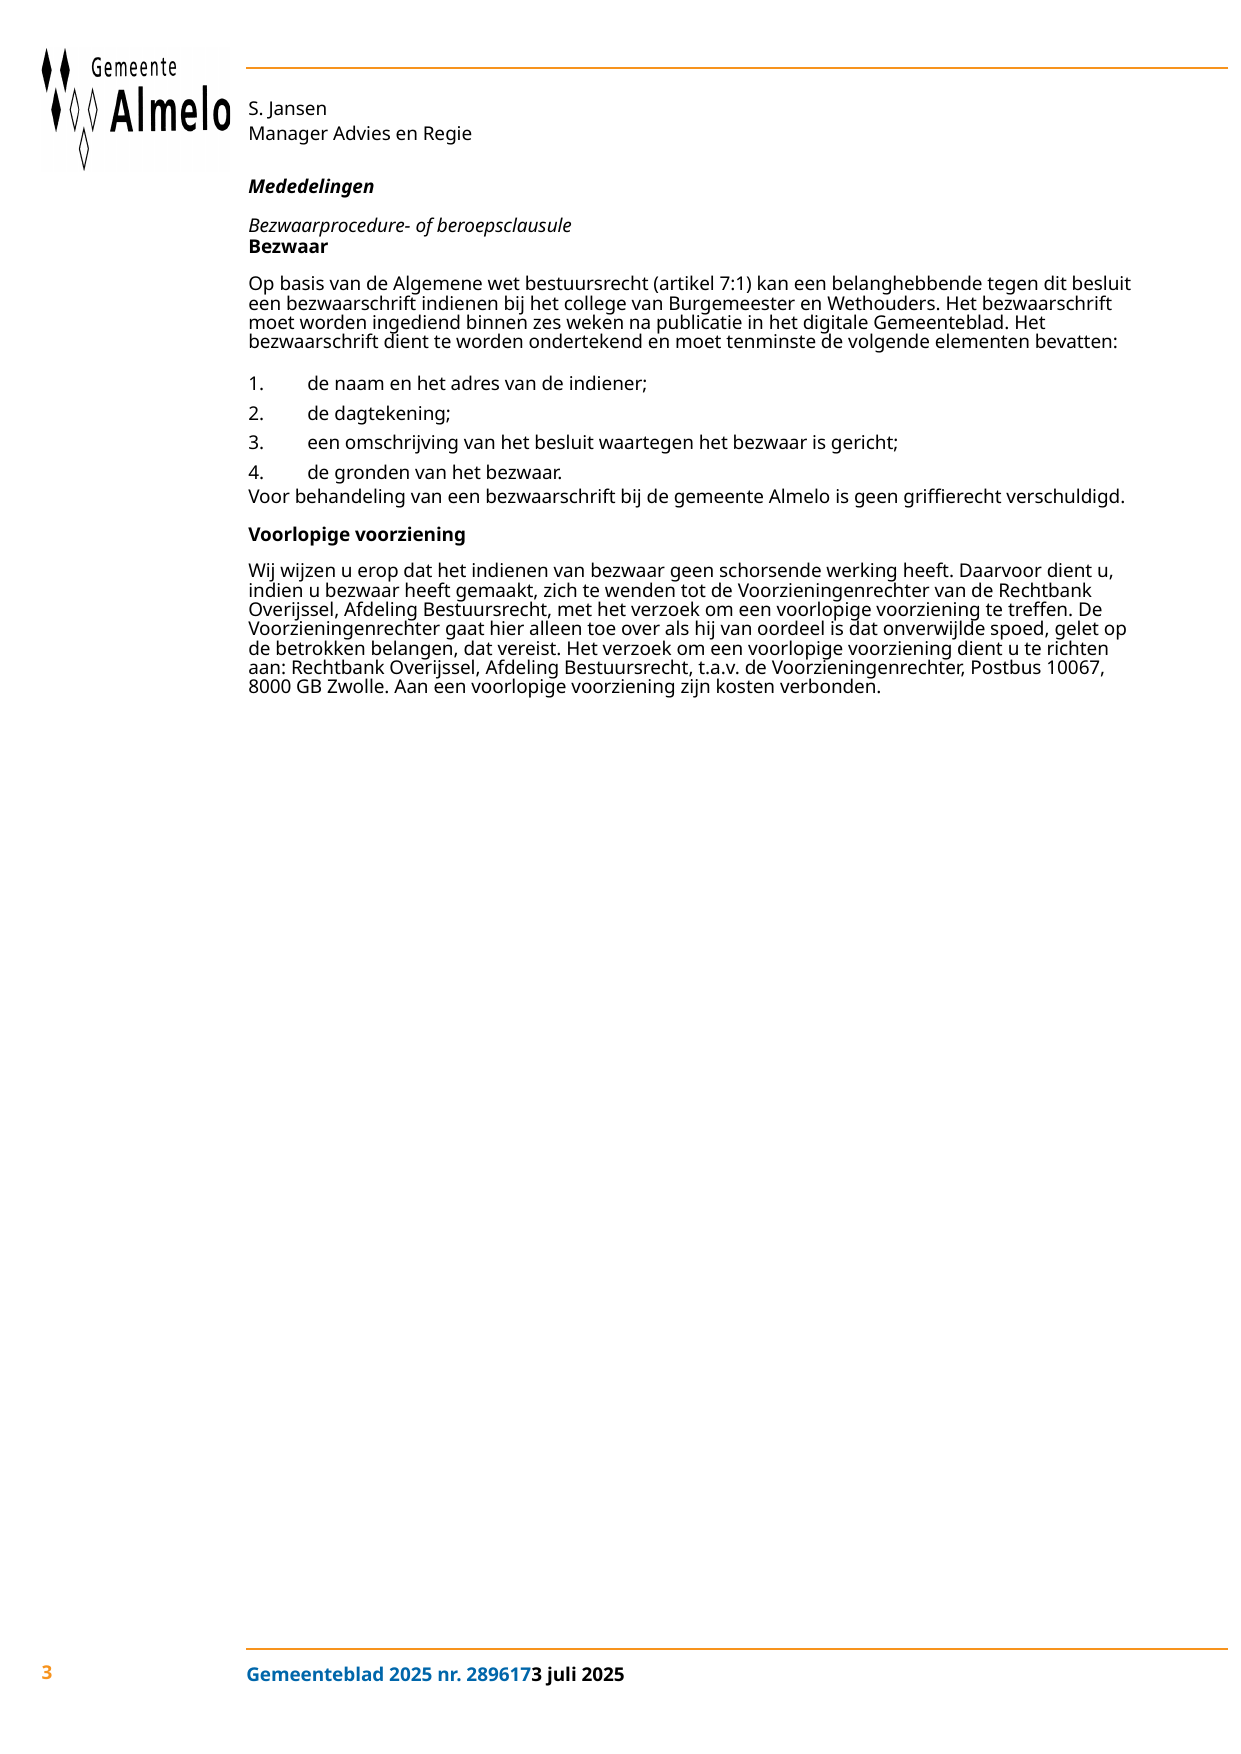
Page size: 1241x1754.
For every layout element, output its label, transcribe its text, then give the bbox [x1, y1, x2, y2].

text Voorlopige voorziening [248, 526, 1152, 545]
text Mededelingen [248, 173, 1152, 199]
text Manager Advies en Regie [248, 121, 1152, 146]
list de naam en het adres van de indiener; [248, 370, 1152, 396]
text Op basis van de Algemene wet bestuursrecht (artikel 7:1) kan een belanghebbende tegen dit besluit een bezwaarschrift indienen bij het college van Burgemeester en Wethouders. Het bezwaarschrift moet worden ingediend binnen zes weken na publicatie in het digitale Gemeenteblad. Het bezwaarschrift dient te worden ondertekend en moet tenminste de volgende elementen bevatten: [248, 275, 1152, 352]
text S. Jansen [248, 95, 1152, 121]
list de dagtekening; [248, 400, 1152, 426]
text Voor behandeling van een bezwaarschrift bij de gemeente Almelo is geen griffierecht verschuldigd. [248, 488, 1152, 508]
list de gronden van het bezwaar. [248, 459, 1152, 485]
text Bezwaar [248, 238, 1152, 258]
text Bezwaarprocedure- of beroepsclausule [248, 213, 1152, 238]
list een omschrijving van het besluit waartegen het bezwaar is gericht; [248, 429, 1152, 455]
text Wij wijzen u erop dat het indienen van bezwaar geen schorsende werking heeft. Daarvoor dient u, indien u bezwaar heeft gemaakt, zich te wenden tot de Voorzieningenrechter van de Rechtbank Overijssel, Afdeling Bestuursrecht, met het verzoek om een voorlopige voorziening te treffen. De Voorzieningenrechter gaat hier alleen toe over als hij van oordeel is dat onverwijlde spoed, gelet op de betrokken belangen, dat vereist. Het verzoek om een voorlopige voorziening dient u te richten aan: Rechtbank Overijssel, Afdeling Bestuursrecht, t.a.v. de Voorzieningenrechter, Postbus 10067, 8000 GB Zwolle. Aan een voorlopige voorziening zijn kosten verbonden. [248, 562, 1152, 697]
picture [41, 47, 231, 172]
